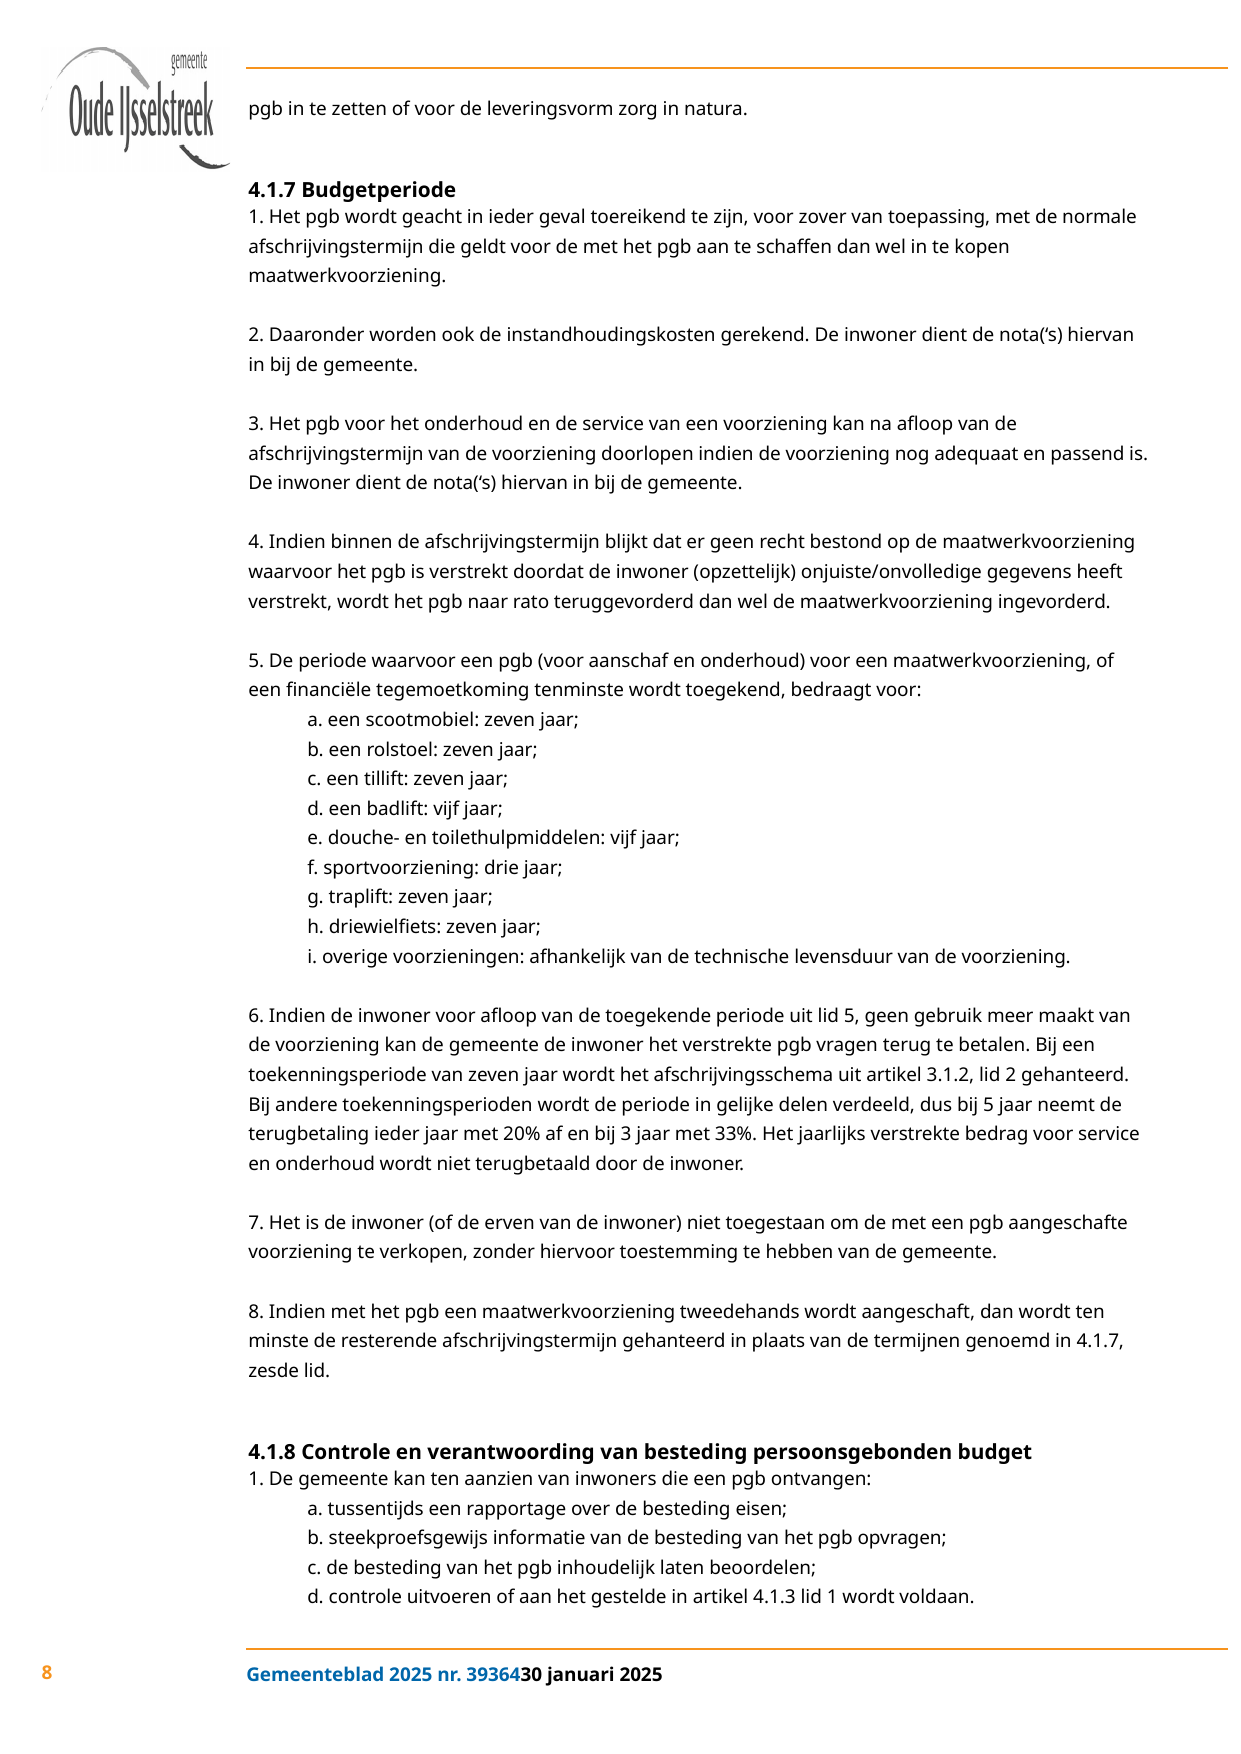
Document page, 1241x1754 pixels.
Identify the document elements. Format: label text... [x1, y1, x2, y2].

text 5. De periode waarvoor een pgb (voor aanschaf en onderhoud) voor een maatwerkvoorziening, of een financiële tegemoetkoming tenminste wordt toegekend, bedraagt voor: [248, 647, 1152, 702]
list d. controle uitvoeren of aan het gestelde in artikel 4.1.3 lid 1 wordt voldaan. [248, 1584, 1152, 1609]
text 3. Het pgb voor het onderhoud en de service van een voorziening kan na afloop van de afschrijvingstermijn van de voorziening doorlopen indien de voorziening nog adequaat en passend is. De inwoner dient de nota(‘s) hiervan in bij de gemeente. [248, 410, 1152, 495]
list e. douche- en toilethulpmiddelen: vijf jaar; [248, 824, 1152, 850]
list f. sportvoorziening: drie jaar; [248, 854, 1152, 880]
list c. de besteding van het pgb inhoudelijk laten beoordelen; [248, 1554, 1152, 1580]
text 7. Het is de inwoner (of de erven van de inwoner) niet toegestaan om de met een pgb aangeschafte voorziening te verkopen, zonder hiervoor toestemming te hebben van de gemeente. [248, 1209, 1152, 1264]
text 6. Indien de inwoner voor afloop van de toegekende periode uit lid 5, geen gebruik meer maakt van de voorziening kan de gemeente de inwoner het verstrekte pgb vragen terug te betalen. Bij een toekenningsperiode van zeven jaar wordt het afschrijvingsschema uit artikel 3.1.2, lid 2 gehanteerd. Bij andere toekenningsperioden wordt de periode in gelijke delen verdeeld, dus bij 5 jaar neemt de terugbetaling ieder jaar met 20% af en bij 3 jaar met 33%. Het jaarlijks verstrekte bedrag voor service en onderhoud wordt niet terugbetaald door de inwoner. [248, 1002, 1152, 1176]
list a. een scootmobiel: zeven jaar; [248, 706, 1152, 732]
text 4.1.8 Controle en verantwoording van besteding persoonsgebonden budget [248, 1437, 1152, 1465]
list h. driewielfiets: zeven jaar; [248, 913, 1152, 939]
text pgb in te zetten of voor de leveringsvorm zorg in natura. [248, 95, 1152, 121]
list d. een badlift: vijf jaar; [248, 795, 1152, 821]
text 1. Het pgb wordt geacht in ieder geval toereikend te zijn, voor zover van toepassing, met de normale afschrijvingstermijn die geldt voor de met het pgb aan te schaffen dan wel in te kopen maatwerkvoorziening. [248, 203, 1152, 288]
list g. traplift: zeven jaar; [248, 884, 1152, 909]
list c. een tillift: zeven jaar; [248, 765, 1152, 791]
picture [41, 47, 231, 172]
list b. steekproefsgewijs informatie van de besteding van het pgb opvragen; [248, 1524, 1152, 1550]
text 2. Daaronder worden ook de instandhoudingskosten gerekend. De inwoner dient de nota(‘s) hiervan in bij de gemeente. [248, 322, 1152, 377]
text 4. Indien binnen de afschrijvingstermijn blijkt dat er geen recht bestond op de maatwerkvoorziening waarvoor het pgb is verstrekt doordat de inwoner (opzettelijk) onjuiste/onvolledige gegevens heeft verstrekt, wordt het pgb naar rato teruggevorderd dan wel de maatwerkvoorziening ingevorderd. [248, 529, 1152, 613]
text 4.1.7 Budgetperiode [248, 175, 1152, 203]
list a. tussentijds een rapportage over de besteding eisen; [248, 1495, 1152, 1521]
list i. overige voorzieningen: afhankelijk van de technische levensduur van de voorziening. [248, 943, 1152, 968]
list b. een rolstoel: zeven jaar; [248, 736, 1152, 761]
text 8. Indien met het pgb een maatwerkvoorziening tweedehands wordt aangeschaft, dan wordt ten minste de resterende afschrijvingstermijn gehanteerd in plaats van de termijnen genoemd in 4.1.7, zesde lid. [248, 1298, 1152, 1383]
text 1. De gemeente kan ten aanzien van inwoners die een pgb ontvangen: [248, 1465, 1152, 1491]
